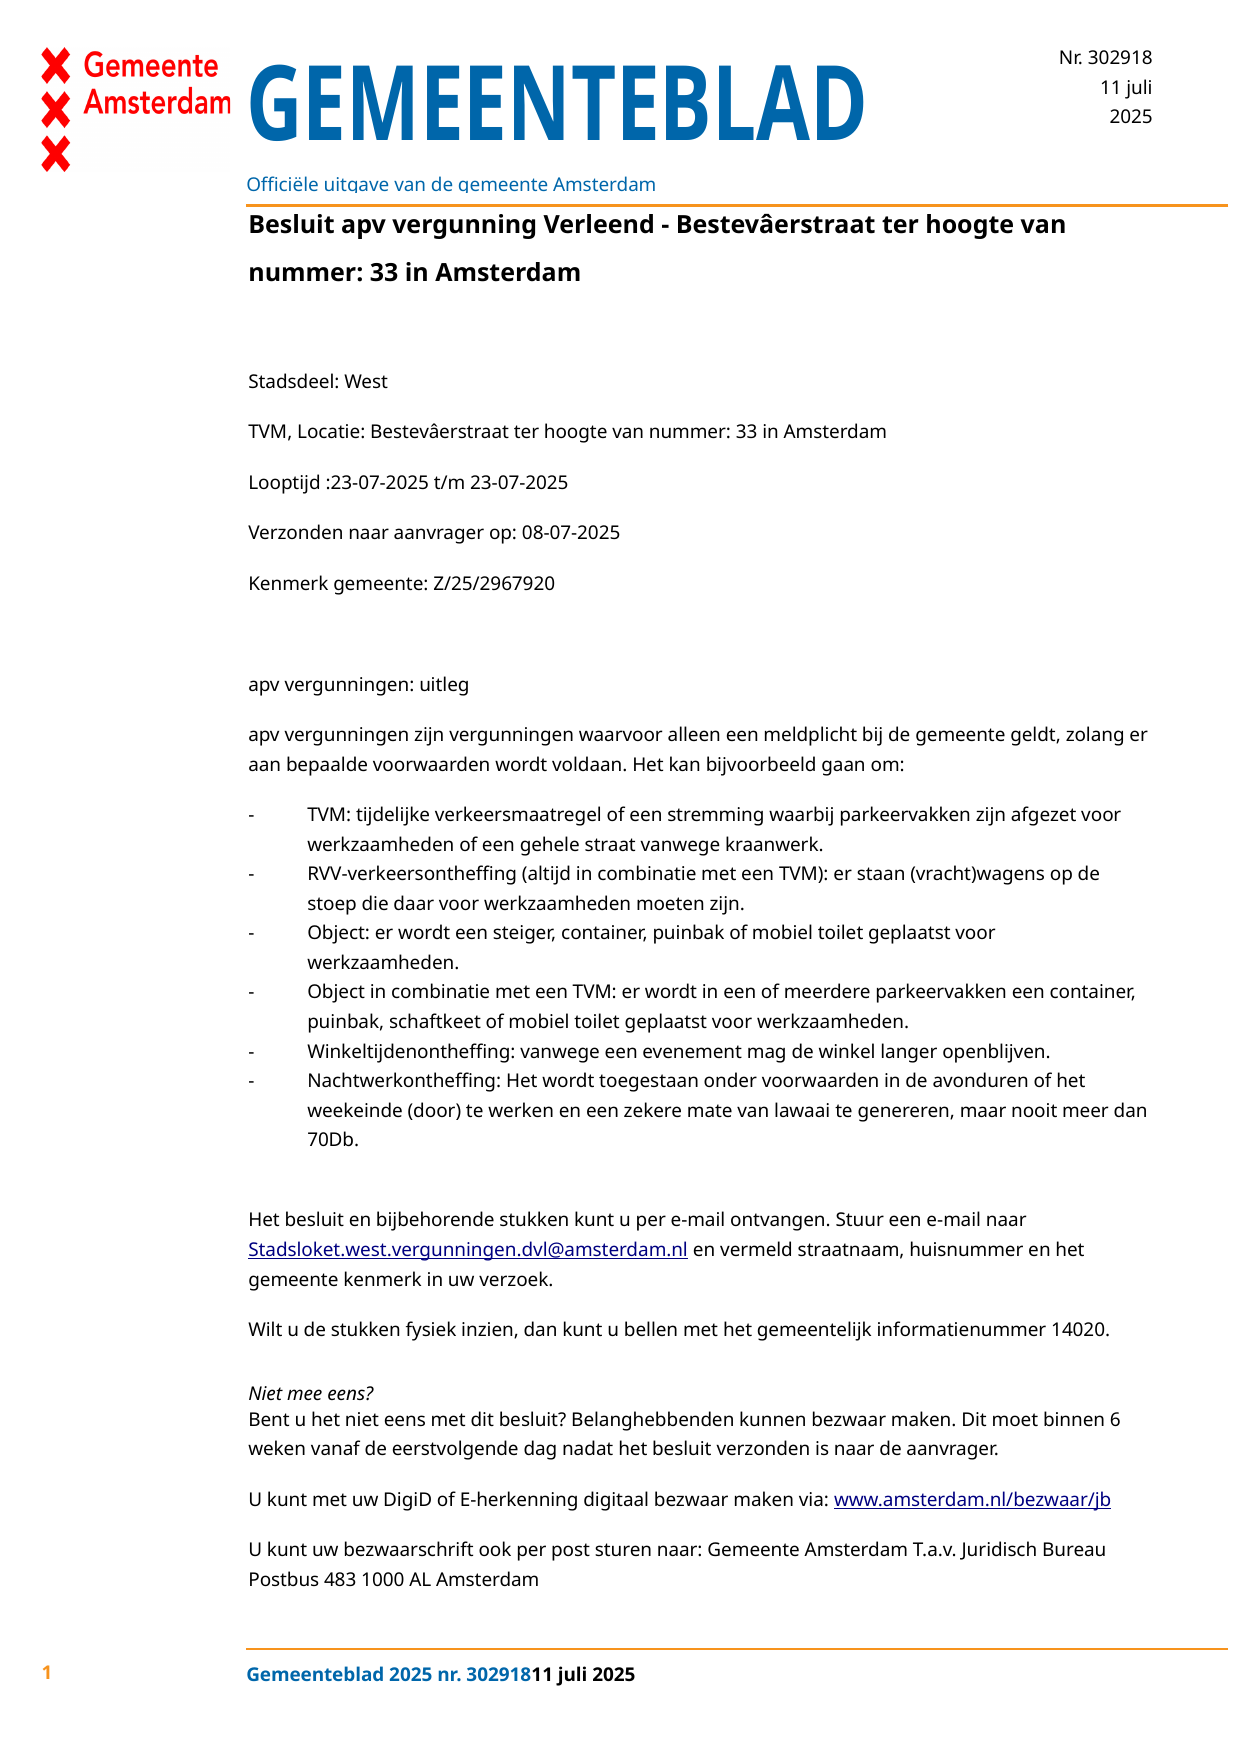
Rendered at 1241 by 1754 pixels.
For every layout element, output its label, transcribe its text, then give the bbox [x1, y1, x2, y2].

text Bent u het niet eens met dit besluit? Belanghebbenden kunnen bezwaar maken. Dit moet binnen 6 weken vanaf de eerstvolgende dag nadat het besluit verzonden is naar de aanvrager. [248, 1406, 1152, 1461]
list Nachtwerkontheffing: Het wordt toegestaan onder voorwaarden in de avonduren of het weekeinde (door) te werken en een zekere mate van lawaai te genereren, maar nooit meer dan 70Db. [248, 1067, 1152, 1152]
text Wilt u de stukken fysiek inzien, dan kunt u bellen met het gemeentelijk informatienummer 14020. [248, 1316, 1152, 1342]
text apv vergunningen zijn vergunningen waarvoor alleen een meldplicht bij de gemeente geldt, zolang er aan bepaalde voorwaarden wordt voldaan. Het kan bijvoorbeeld gaan om: [248, 721, 1152, 777]
list TVM: tijdelijke verkeersmaatregel of een stremming waarbij parkeervakken zijn afgezet voor werkzaamheden of een gehele straat vanwege kraanwerk. [248, 801, 1152, 857]
text TVM, Locatie: Bestevâerstraat ter hoogte van nummer: 33 in Amsterdam [248, 419, 1152, 444]
list Object: er wordt een steiger, container, puinbak of mobiel toilet geplaatst voor werkzaamheden. [248, 919, 1152, 975]
text Looptijd :23-07-2025 t/m 23-07-2025 [248, 469, 1152, 495]
text Kenmerk gemeente: Z/25/2967920 [248, 570, 1152, 596]
text Besluit apv vergunning Verleend - Bestevâerstraat ter hoogte van nummer: 33 in Amsterdam [248, 207, 1152, 288]
list RVV-verkeersontheffing (altijd in combinatie met een TVM): er staan (vracht)wagens op de stoep die daar voor werkzaamheden moeten zijn. [248, 860, 1152, 916]
text Verzonden naar aanvrager op: 08-07-2025 [248, 519, 1152, 545]
text U kunt uw bezwaarschrift ook per post sturen naar: Gemeente Amsterdam T.a.v. Juridisch Bureau Postbus 483 1000 AL Amsterdam [248, 1536, 1152, 1592]
list Object in combinatie met een TVM: er wordt in een of meerdere parkeervakken een container, puinbak, schaftkeet of mobiel toilet geplaatst voor werkzaamheden. [248, 979, 1152, 1034]
text Niet mee eens? [248, 1380, 1152, 1406]
text U kunt met uw DigiD of E-herkenning digitaal bezwaar maken via: www.amsterdam.nl/bezwaar/jb [248, 1486, 1152, 1512]
picture [41, 47, 231, 172]
text apv vergunningen: uitleg [248, 671, 1152, 697]
text Stadsdeel: West [248, 368, 1152, 394]
text Het besluit en bijbehorende stukken kunt u per e-mail ontvangen. Stuur een e-mail naar Stadsloket.west.vergunningen.dvl@amsterdam.nl en vermeld straatnaam, huisnummer en het gemeente kenmerk in uw verzoek. [248, 1207, 1152, 1292]
list Winkeltijdenontheffing: vanwege een evenement mag de winkel langer openblijven. [248, 1038, 1152, 1064]
